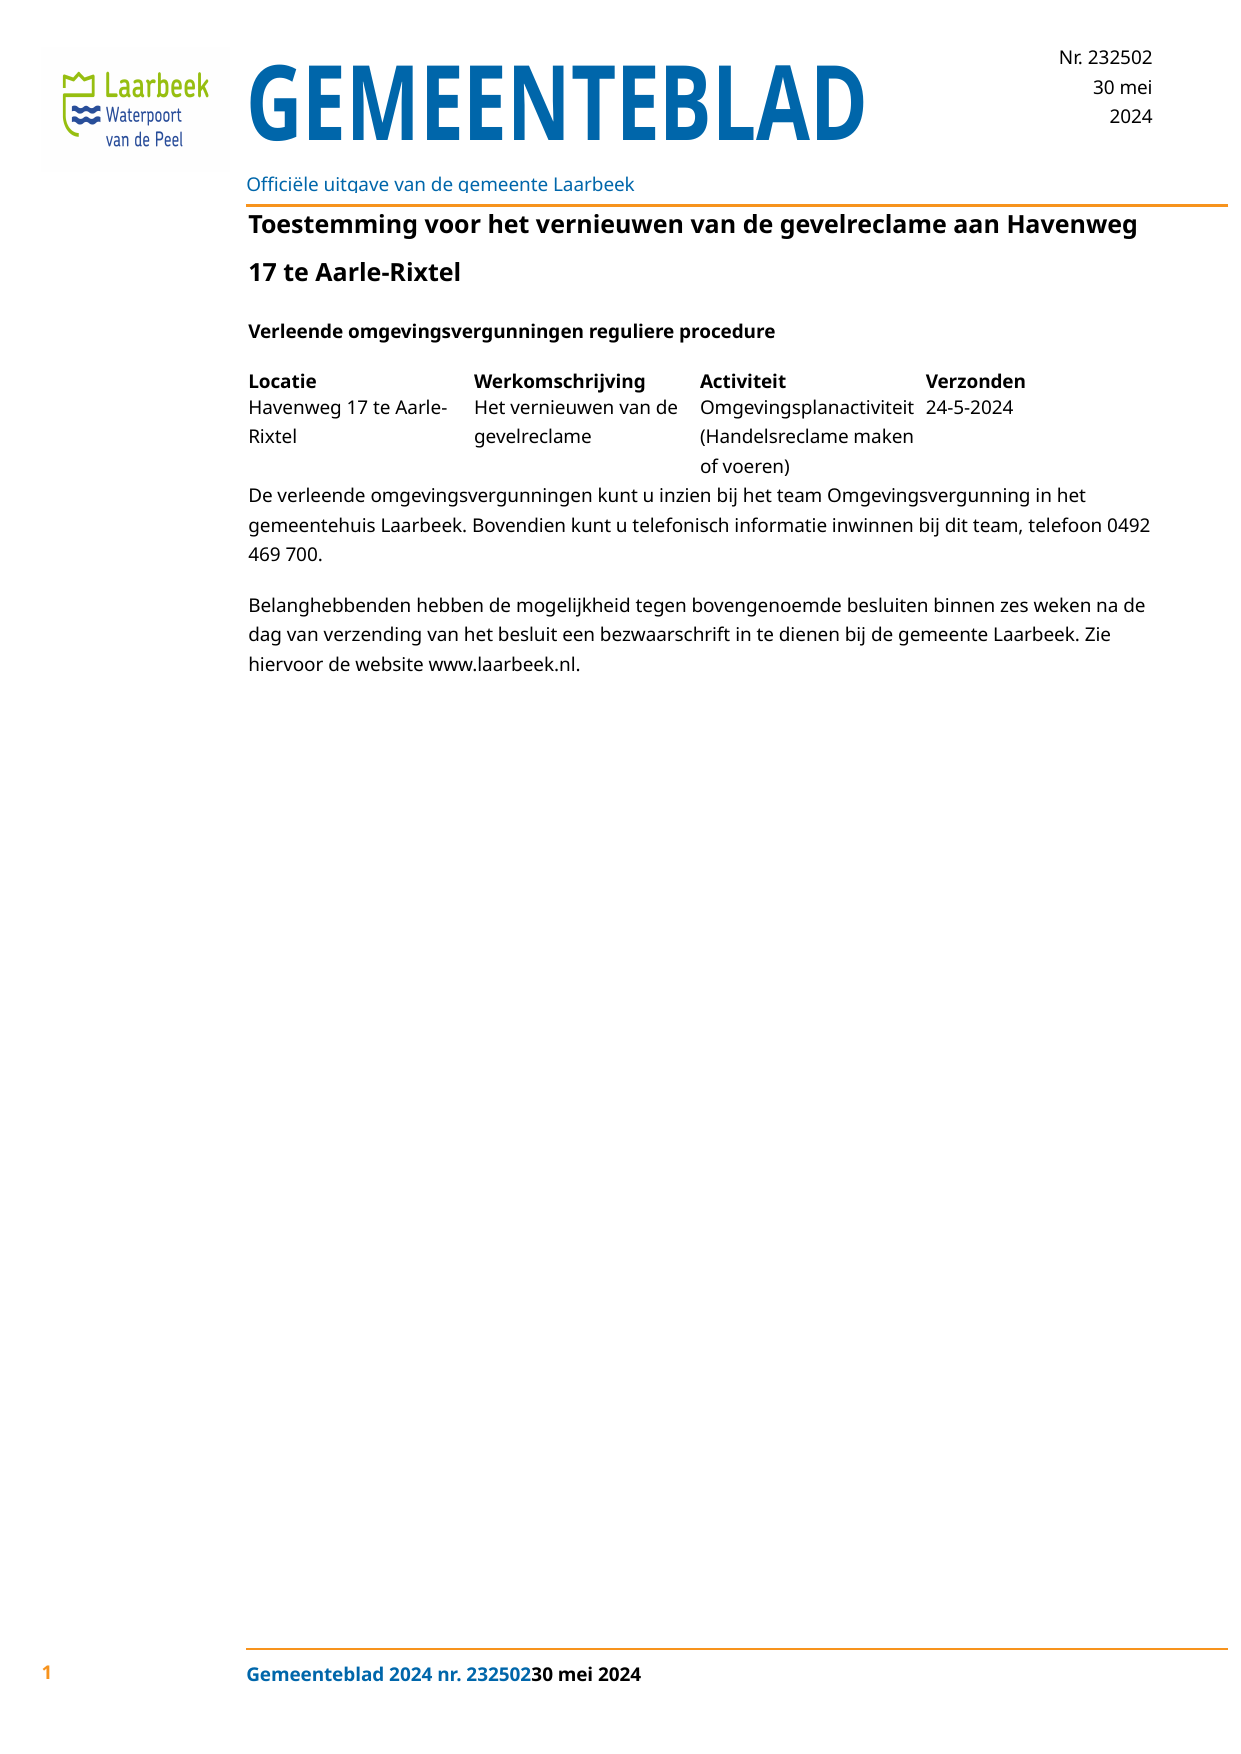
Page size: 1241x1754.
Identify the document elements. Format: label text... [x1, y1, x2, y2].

text Toestemming voor het vernieuwen van de gevelreclame aan Havenweg 17 te Aarle-Rixtel [248, 207, 1152, 288]
table_header Locatie [248, 369, 474, 394]
text Belanghebbenden hebben de mogelijkheid tegen bovengenoemde besluiten binnen zes weken na de dag van verzending van het besluit een bezwaarschrift in te dienen bij de gemeente Laarbeek. Zie hiervoor de website www.laarbeek.nl. [248, 592, 1152, 677]
picture [41, 47, 231, 172]
table_cell Havenweg 17 te Aarle-Rixtel [248, 394, 474, 479]
table_cell 24-5-2024 [926, 394, 1152, 479]
text De verleende omgevingsvergunningen kunt u inzien bij het team Omgevingsvergunning in het gemeentehuis Laarbeek. Bovendien kunt u telefonisch informatie inwinnen bij dit team, telefoon 0492 469 700. [248, 482, 1152, 567]
table_header Activiteit [700, 369, 926, 394]
table_cell Omgevingsplanactiviteit (Handelsreclame maken of voeren) [700, 394, 926, 479]
text Verleende omgevingsvergunningen reguliere procedure [248, 318, 1152, 344]
table_header Werkomschrijving [474, 369, 700, 394]
table_cell Het vernieuwen van de gevelreclame [474, 394, 700, 479]
table_header Verzonden [926, 369, 1152, 394]
